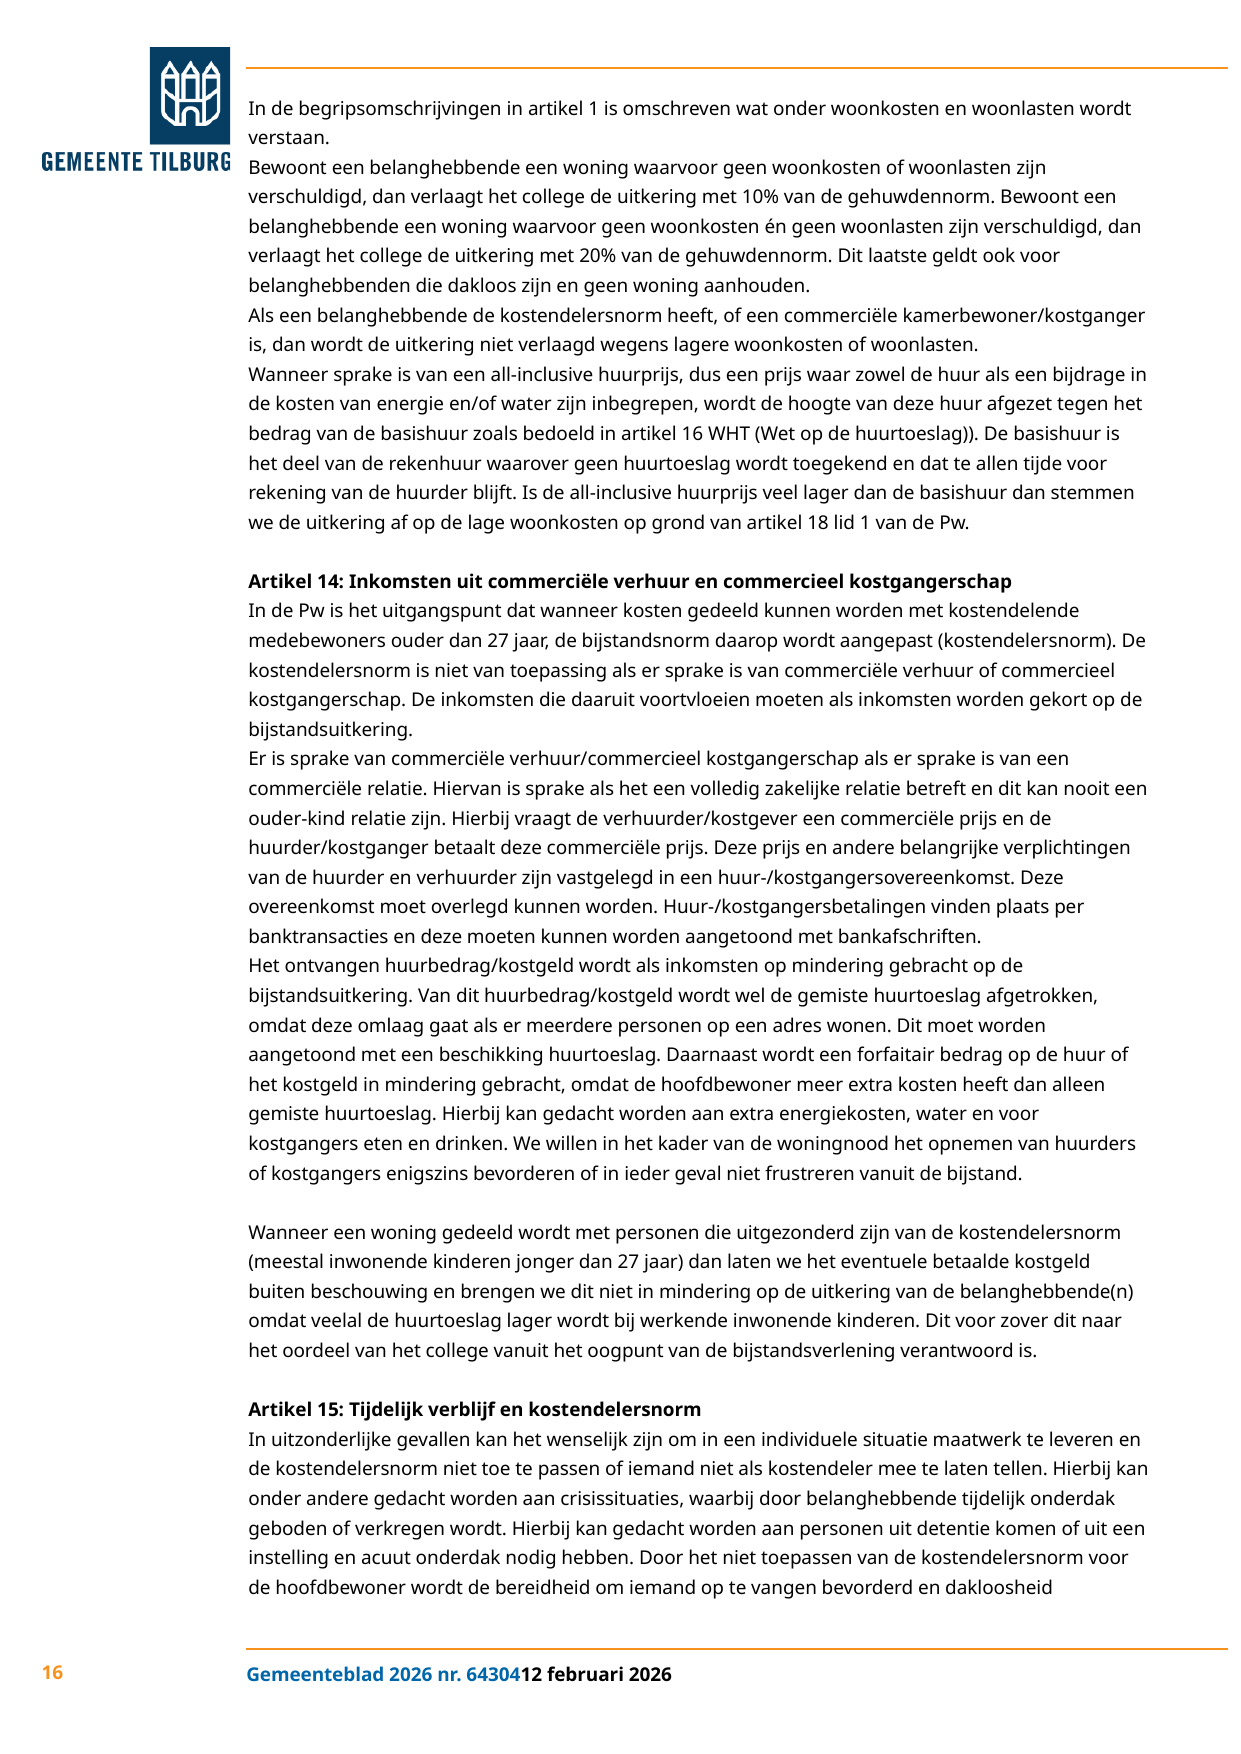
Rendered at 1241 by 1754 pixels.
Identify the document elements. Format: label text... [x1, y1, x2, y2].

text In de begripsomschrijvingen in artikel 1 is omschreven wat onder woonkosten en woonlasten wordt verstaan. [248, 95, 1152, 150]
text Er is sprake van commerciële verhuur/commercieel kostgangerschap als er sprake is van een commerciële relatie. Hiervan is sprake als het een volledig zakelijke relatie betreft en dit kan nooit een ouder-kind relatie zijn. Hierbij vraagt de verhuurder/kostgever een commerciële prijs en de huurder/kostganger betaalt deze commerciële prijs. Deze prijs en andere belangrijke verplichtingen van de huurder en verhuurder zijn vastgelegd in een huur-/kostgangersovereenkomst. Deze overeenkomst moet overlegd kunnen worden. Huur-/kostgangersbetalingen vinden plaats per banktransacties en deze moeten kunnen worden aangetoond met bankafschriften. [248, 746, 1152, 949]
text Artikel 15: Tijdelijk verblijf en kostendelersnorm [248, 1396, 1152, 1422]
text Artikel 14: Inkomsten uit commerciële verhuur en commercieel kostgangerschap [248, 568, 1152, 594]
picture [41, 47, 231, 172]
text Wanneer sprake is van een all-inclusive huurprijs, dus een prijs waar zowel de huur als een bijdrage in de kosten van energie en/of water zijn inbegrepen, wordt de hoogte van deze huur afgezet tegen het bedrag van de basishuur zoals bedoeld in artikel 16 WHT (Wet op de huurtoeslag)). De basishuur is het deel van de rekenhuur waarover geen huurtoeslag wordt toegekend en dat te allen tijde voor rekening van de huurder blijft. Is de all-inclusive huurprijs veel lager dan de basishuur dan stemmen we de uitkering af op de lage woonkosten op grond van artikel 18 lid 1 van de Pw. [248, 361, 1152, 535]
text Bewoont een belanghebbende een woning waarvoor geen woonkosten of woonlasten zijn verschuldigd, dan verlaagt het college de uitkering met 10% van de gehuwdennorm. Bewoont een belanghebbende een woning waarvoor geen woonkosten én geen woonlasten zijn verschuldigd, dan verlaagt het college de uitkering met 20% van de gehuwdennorm. Dit laatste geldt ook voor belanghebbenden die dakloos zijn en geen woning aanhouden. [248, 154, 1152, 298]
text In de Pw is het uitgangspunt dat wanneer kosten gedeeld kunnen worden met kostendelende medebewoners ouder dan 27 jaar, de bijstandsnorm daarop wordt aangepast (kostendelersnorm). De kostendelersnorm is niet van toepassing als er sprake is van commerciële verhuur of commercieel kostgangerschap. De inkomsten die daaruit voortvloeien moeten als inkomsten worden gekort op de bijstandsuitkering. [248, 598, 1152, 742]
text Wanneer een woning gedeeld wordt met personen die uitgezonderd zijn van de kostendelersnorm (meestal inwonende kinderen jonger dan 27 jaar) dan laten we het eventuele betaalde kostgeld buiten beschouwing en brengen we dit niet in mindering op de uitkering van de belanghebbende(n) omdat veelal de huurtoeslag lager wordt bij werkende inwonende kinderen. Dit voor zover dit naar het oordeel van het college vanuit het oogpunt van de bijstandsverlening verantwoord is. [248, 1219, 1152, 1363]
text Het ontvangen huurbedrag/kostgeld wordt als inkomsten op mindering gebracht op de bijstandsuitkering. Van dit huurbedrag/kostgeld wordt wel de gemiste huurtoeslag afgetrokken, omdat deze omlaag gaat als er meerdere personen op een adres wonen. Dit moet worden aangetoond met een beschikking huurtoeslag. Daarnaast wordt een forfaitair bedrag op de huur of het kostgeld in mindering gebracht, omdat de hoofdbewoner meer extra kosten heeft dan alleen gemiste huurtoeslag. Hierbij kan gedacht worden aan extra energiekosten, water en voor kostgangers eten en drinken. We willen in het kader van de woningnood het opnemen van huurders of kostgangers enigszins bevorderen of in ieder geval niet frustreren vanuit de bijstand. [248, 953, 1152, 1186]
text In uitzonderlijke gevallen kan het wenselijk zijn om in een individuele situatie maatwerk te leveren en de kostendelersnorm niet toe te passen of iemand niet als kostendeler mee te laten tellen. Hierbij kan onder andere gedacht worden aan crisissituaties, waarbij door belanghebbende tijdelijk onderdak geboden of verkregen wordt. Hierbij kan gedacht worden aan personen uit detentie komen of uit een instelling en acuut onderdak nodig hebben. Door het niet toepassen van de kostendelersnorm voor de hoofdbewoner wordt de bereidheid om iemand op te vangen bevorderd en dakloosheid [248, 1426, 1152, 1600]
text Als een belanghebbende de kostendelersnorm heeft, of een commerciële kamerbewoner/kostganger is, dan wordt de uitkering niet verlaagd wegens lagere woonkosten of woonlasten. [248, 302, 1152, 357]
